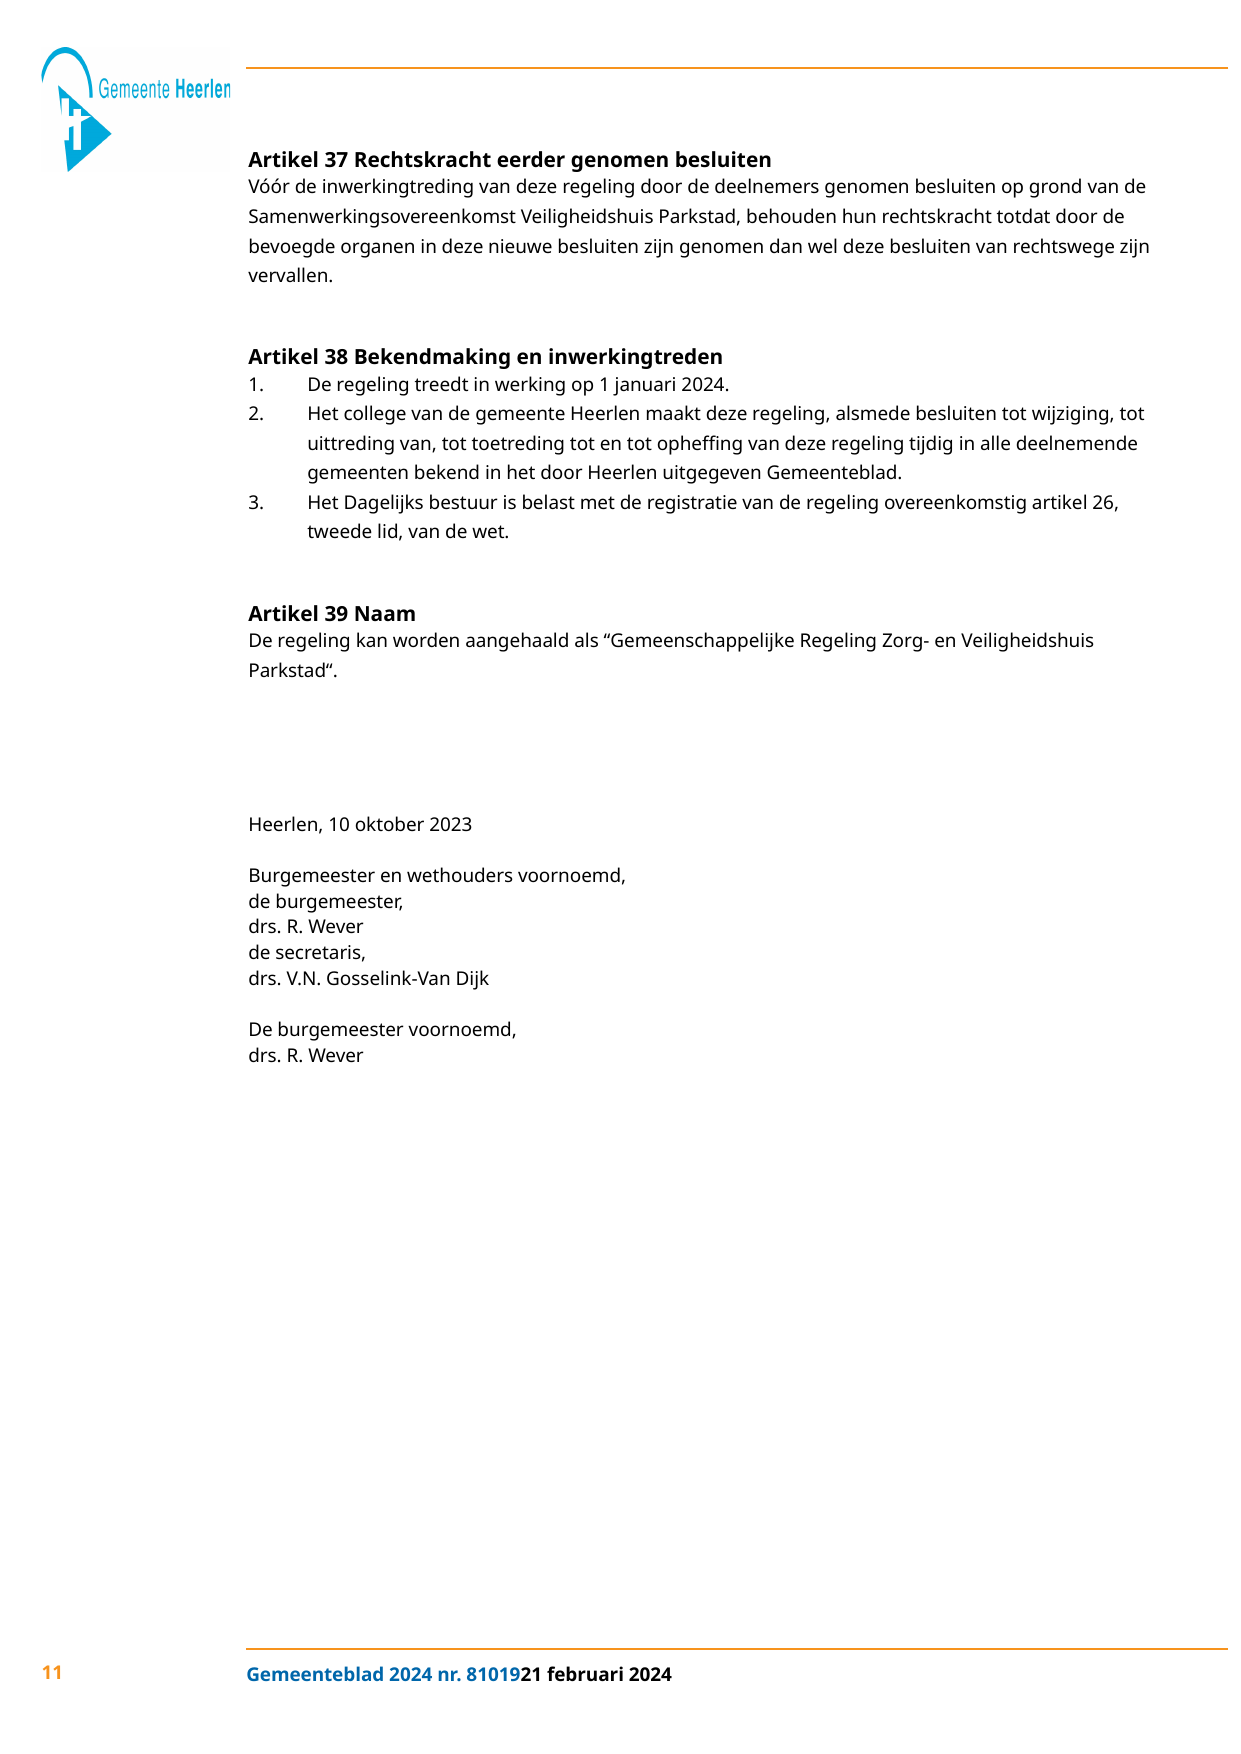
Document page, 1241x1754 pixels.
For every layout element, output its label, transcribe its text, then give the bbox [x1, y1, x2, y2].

text Artikel 37 Rechtskracht eerder genomen besluiten [248, 145, 1152, 174]
list Het college van de gemeente Heerlen maakt deze regeling, alsmede besluiten tot wijziging, tot uittreding van, tot toetreding tot en tot opheffing van deze regeling tijdig in alle deelnemende gemeenten bekend in het door Heerlen uitgegeven Gemeenteblad. [248, 400, 1152, 485]
text drs. V.N. Gosselink-Van Dijk [248, 965, 1152, 991]
text De burgemeester voornoemd, [248, 1017, 1152, 1042]
text de burgemeester, [248, 888, 1152, 914]
text De regeling kan worden aangehaald als “Gemeenschappelijke Regeling Zorg- en Veiligheidshuis Parkstad“. [248, 627, 1152, 682]
text Artikel 39 Naam [248, 599, 1152, 627]
list De regeling treedt in werking op 1 januari 2024. [248, 371, 1152, 397]
picture [41, 47, 231, 172]
text drs. R. Wever [248, 1042, 1152, 1068]
text de secretaris, [248, 939, 1152, 965]
text Heerlen, 10 oktober 2023 [248, 811, 1152, 837]
list Het Dagelijks bestuur is belast met de registratie van de regeling overeenkomstig artikel 26, tweede lid, van de wet. [248, 489, 1152, 544]
text Artikel 38 Bekendmaking en inwerkingtreden [248, 342, 1152, 371]
text Burgemeester en wethouders voornoemd, [248, 862, 1152, 888]
text drs. R. Wever [248, 914, 1152, 939]
picture [41, 47, 59, 70]
text Vóór de inwerkingtreding van deze regeling door de deelnemers genomen besluiten op grond van de Samenwerkingsovereenkomst Veiligheidshuis Parkstad, behouden hun rechtskracht totdat door de bevoegde organen in deze nieuwe besluiten zijn genomen dan wel deze besluiten van rechtswege zijn vervallen. [248, 174, 1152, 288]
